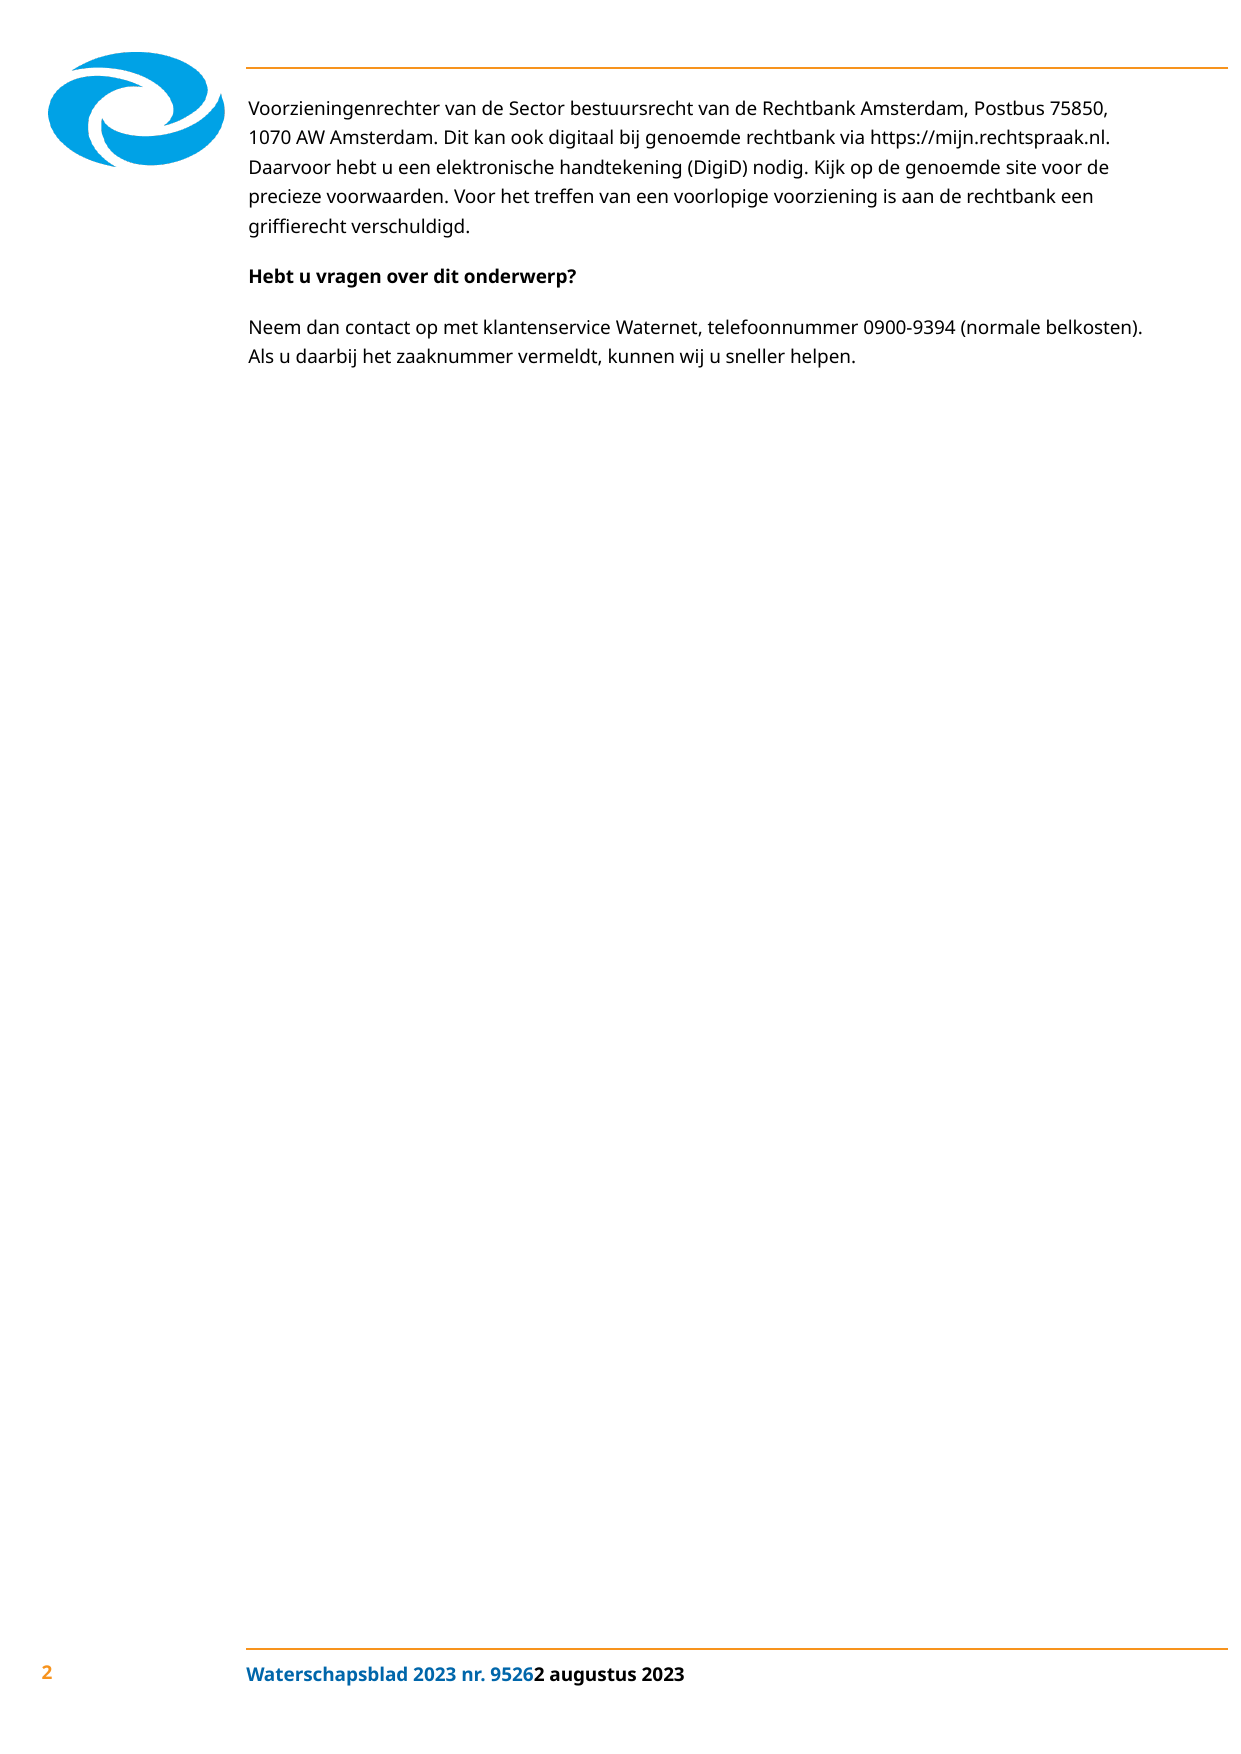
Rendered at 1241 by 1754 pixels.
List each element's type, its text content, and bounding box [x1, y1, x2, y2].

picture [41, 47, 231, 172]
text Neem dan contact op met klantenservice Waternet, telefoonnummer 0900-9394 (normale belkosten). Als u daarbij het zaaknummer vermeldt, kunnen wij u sneller helpen. [248, 314, 1152, 369]
text Voorzieningenrechter van de Sector bestuursrecht van de Rechtbank Amsterdam, Postbus 75850, 1070 AW Amsterdam. Dit kan ook digitaal bij genoemde rechtbank via https://mijn.rechtspraak.nl. Daarvoor hebt u een elektronische handtekening (DigiD) nodig. Kijk op de genoemde site voor de precieze voorwaarden. Voor het treffen van een voorlopige voorziening is aan de rechtbank een griffierecht verschuldigd. [248, 95, 1152, 239]
text Hebt u vragen over dit onderwerp? [248, 263, 1152, 289]
